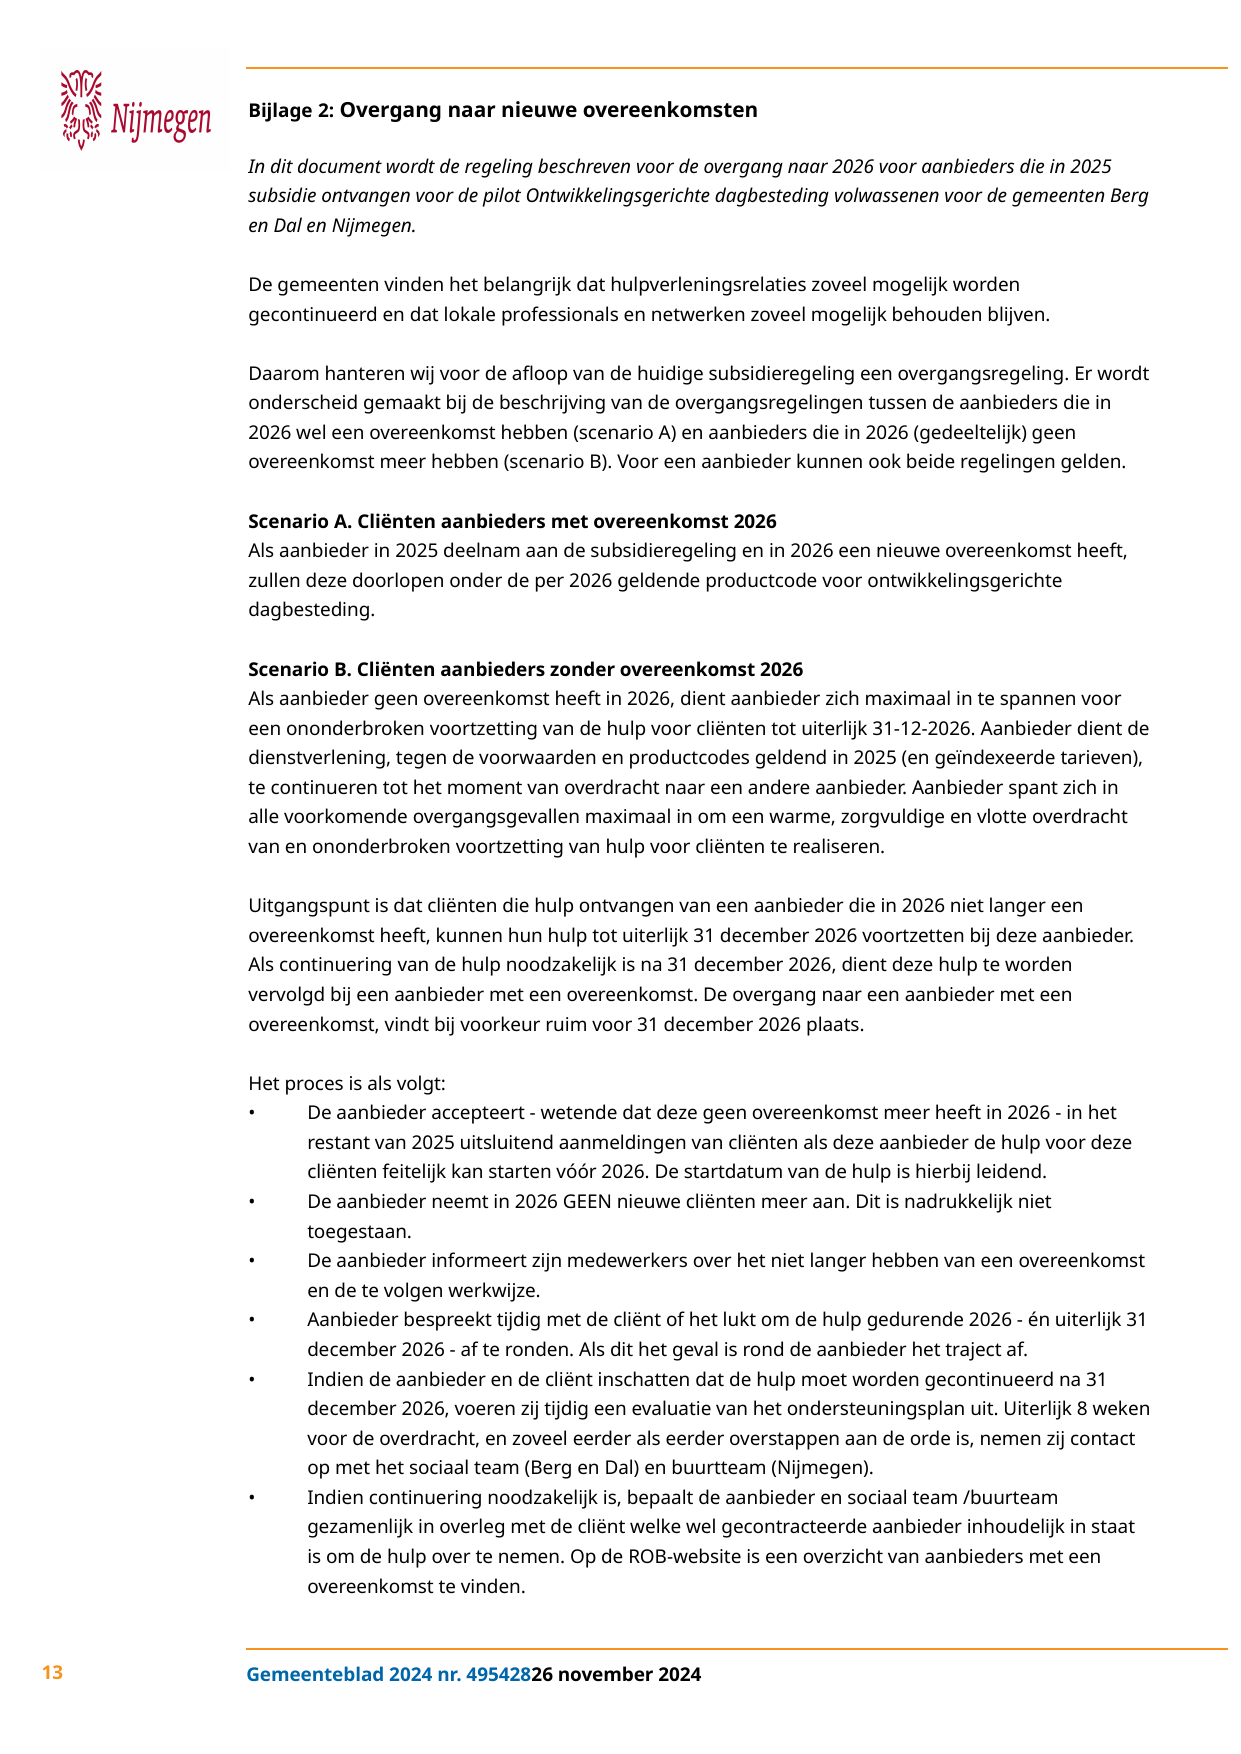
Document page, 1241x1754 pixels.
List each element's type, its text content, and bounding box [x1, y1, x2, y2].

list Indien continuering noodzakelijk is, bepaalt de aanbieder en sociaal team /buurteam gezamenlijk in overleg met de cliënt welke wel gecontracteerde aanbieder inhoudelijk in staat is om de hulp over te nemen. Op de ROB-website is een overzicht van aanbieders met een overeenkomst te vinden. [248, 1484, 1152, 1599]
text Scenario B. Cliënten aanbieders zonder overeenkomst 2026 [248, 656, 1152, 682]
text Bijlage 2: Overgang naar nieuwe overeenkomsten [248, 95, 1152, 123]
list Aanbieder bespreekt tijdig met de cliënt of het lukt om de hulp gedurende 2026 - én uiterlijk 31 december 2026 - af te ronden. Als dit het geval is rond de aanbieder het traject af. [248, 1307, 1152, 1362]
picture [41, 47, 231, 172]
text Het proces is als volgt: [248, 1070, 1152, 1096]
list De aanbieder informeert zijn medewerkers over het niet langer hebben van een overeenkomst en de te volgen werkwijze. [248, 1247, 1152, 1303]
text Uitgangspunt is dat cliënten die hulp ontvangen van een aanbieder die in 2026 niet langer een overeenkomst heeft, kunnen hun hulp tot uiterlijk 31 december 2026 voortzetten bij deze aanbieder. Als continuering van de hulp noodzakelijk is na 31 december 2026, dient deze hulp te worden vervolgd bij een aanbieder met een overeenkomst. De overgang naar een aanbieder met een overeenkomst, vindt bij voorkeur ruim voor 31 december 2026 plaats. [248, 892, 1152, 1037]
list De aanbieder neemt in 2026 GEEN nieuwe cliënten meer aan. Dit is nadrukkelijk niet toegestaan. [248, 1188, 1152, 1244]
text Daarom hanteren wij voor de afloop van de huidige subsidieregeling een overgangsregeling. Er wordt onderscheid gemaakt bij de beschrijving van de overgangsregelingen tussen de aanbieders die in 2026 wel een overeenkomst hebben (scenario A) en aanbieders die in 2026 (gedeeltelijk) geen overeenkomst meer hebben (scenario B). Voor een aanbieder kunnen ook beide regelingen gelden. [248, 360, 1152, 474]
text Scenario A. Cliënten aanbieders met overeenkomst 2026 [248, 508, 1152, 534]
text De gemeenten vinden het belangrijk dat hulpverleningsrelaties zoveel mogelijk worden gecontinueerd en dat lokale professionals en netwerken zoveel mogelijk behouden blijven. [248, 271, 1152, 327]
text In dit document wordt de regeling beschreven voor de overgang naar 2026 voor aanbieders die in 2025 subsidie ontvangen voor de pilot Ontwikkelingsgerichte dagbesteding volwassenen voor de gemeenten Berg en Dal en Nijmegen. [248, 153, 1152, 238]
text Als aanbieder geen overeenkomst heeft in 2026, dient aanbieder zich maximaal in te spannen voor een ononderbroken voortzetting van de hulp voor cliënten tot uiterlijk 31-12-2026. Aanbieder dient de dienstverlening, tegen de voorwaarden en productcodes geldend in 2025 (en geïndexeerde tarieven), te continueren tot het moment van overdracht naar een andere aanbieder. Aanbieder spant zich in alle voorkomende overgangsgevallen maximaal in om een warme, zorgvuldige en vlotte overdracht van en ononderbroken voortzetting van hulp voor cliënten te realiseren. [248, 685, 1152, 859]
text Als aanbieder in 2025 deelnam aan de subsidieregeling en in 2026 een nieuwe overeenkomst heeft, zullen deze doorlopen onder de per 2026 geldende productcode voor ontwikkelingsgerichte dagbesteding. [248, 537, 1152, 622]
list Indien de aanbieder en de cliënt inschatten dat de hulp moet worden gecontinueerd na 31 december 2026, voeren zij tijdig een evaluatie van het ondersteuningsplan uit. Uiterlijk 8 weken voor de overdracht, en zoveel eerder als eerder overstappen aan de orde is, nemen zij contact op met het sociaal team (Berg en Dal) en buurtteam (Nijmegen). [248, 1366, 1152, 1480]
list De aanbieder accepteert - wetende dat deze geen overeenkomst meer heeft in 2026 - in het restant van 2025 uitsluitend aanmeldingen van cliënten als deze aanbieder de hulp voor deze cliënten feitelijk kan starten vóór 2026. De startdatum van de hulp is hierbij leidend. [248, 1099, 1152, 1184]
